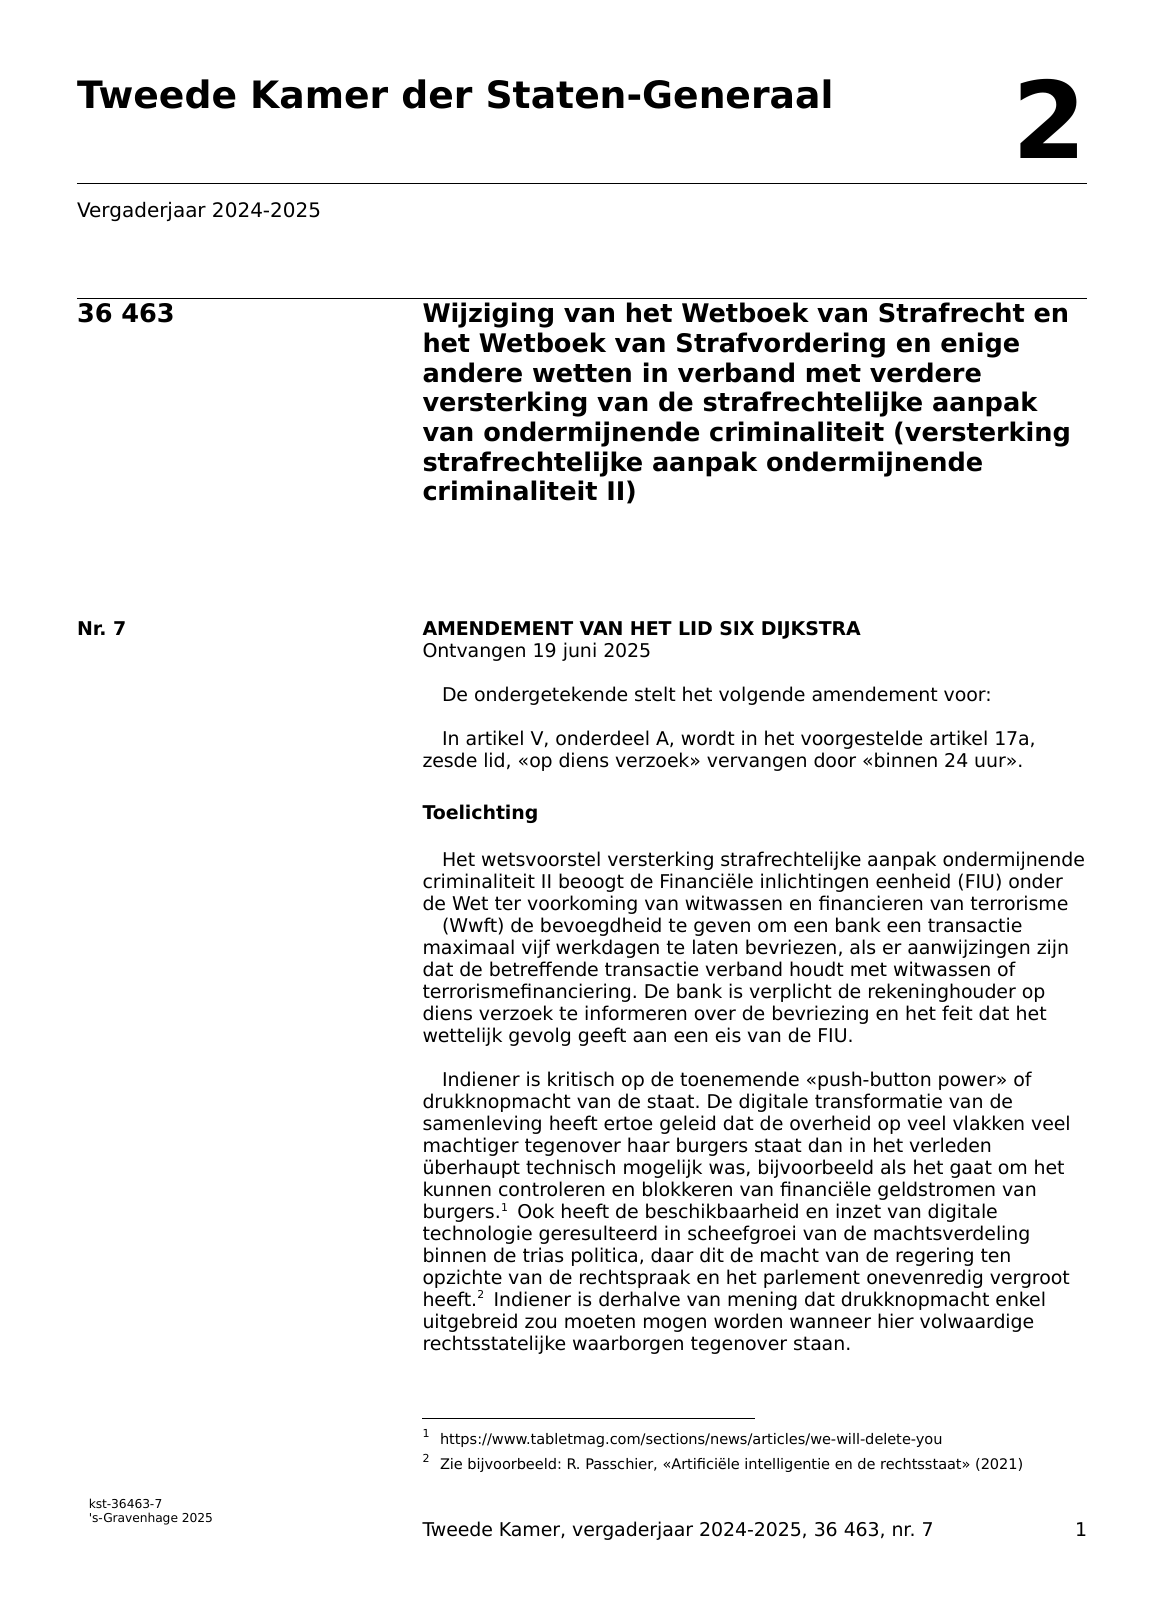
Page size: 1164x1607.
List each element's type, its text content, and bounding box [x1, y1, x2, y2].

text https://www.tabletmag.com/sections/news/articles/we-will-delete-you [422, 1427, 1087, 1449]
text (Wwft) de bevoegdheid te geven om een bank een transactie maximaal vijf werkdagen te laten bevriezen, als er aanwijzingen zijn dat de betreffende transactie verband houdt met witwassen of terrorismefinanciering. De bank is verplicht de rekeninghouder op diens verzoek te informeren over de bevriezing en het feit dat het wettelijk gevolg geeft aan een eis van de FIU. [422, 915, 1087, 1047]
subtitle Nr. 7 AMENDEMENT VAN HET LID SIX DIJKSTRA [77, 618, 1087, 640]
text 's-Gravenhage 2025 [88, 1511, 323, 1525]
text In artikel V, onderdeel A, wordt in het voorgestelde artikel 17a, zesde lid, «op diens verzoek» vervangen door «binnen 24 uur». [422, 728, 1087, 772]
text kst-36463-7 [88, 1497, 323, 1511]
text Ontvangen 19 juni 2025 [422, 640, 1087, 662]
subtitle 36 463 Wijziging van het Wetboek van Strafrecht en het Wetboek van Strafvordering en enige andere wetten in verband met verdere versterking van de strafrechtelijke aanpak van ondermijnende criminaliteit (versterking strafrechtelijke aanpak ondermijnende criminaliteit II) [77, 299, 1087, 507]
table_header 2 [886, 59, 1087, 183]
text Het wetsvoorstel versterking strafrechtelijke aanpak ondermijnende criminaliteit II beoogt de Financiële inlichtingen eenheid (FIU) onder de Wet ter voorkoming van witwassen en financieren van terrorisme [422, 849, 1087, 915]
text Zie bijvoorbeeld: R. Passchier, «Artificiële intelligentie en de rechtsstaat» (2021) [422, 1452, 1087, 1474]
text De ondergetekende stelt het volgende amendement voor: [422, 684, 1087, 706]
table_header Tweede Kamer der Staten-Generaal [77, 59, 886, 183]
subtitle Toelichting [422, 802, 1087, 824]
text Indiener is kritisch op de toenemende «push-button power» of drukknopmacht van de staat. De digitale transformatie van de samenleving heeft ertoe geleid dat de overheid op veel vlakken veel machtiger tegenover haar burgers staat dan in het verleden überhaupt technisch mogelijk was, bijvoorbeeld als het gaat om het kunnen controleren en blokkeren van financiële geldstromen van burgers. Ook heeft de beschikbaarheid en inzet van digitale technologie geresulteerd in scheefgroei van de machtsverdeling binnen de trias politica, daar dit de macht van de regering ten opzichte van de rechtspraak en het parlement onevenredig vergroot heeft. Indiener is derhalve van mening dat drukknopmacht enkel uitgebreid zou moeten mogen worden wanneer hier volwaardige rechtsstatelijke waarborgen tegenover staan. [422, 1069, 1087, 1355]
table_cell Vergaderjaar 2024-2025 [77, 184, 1087, 298]
